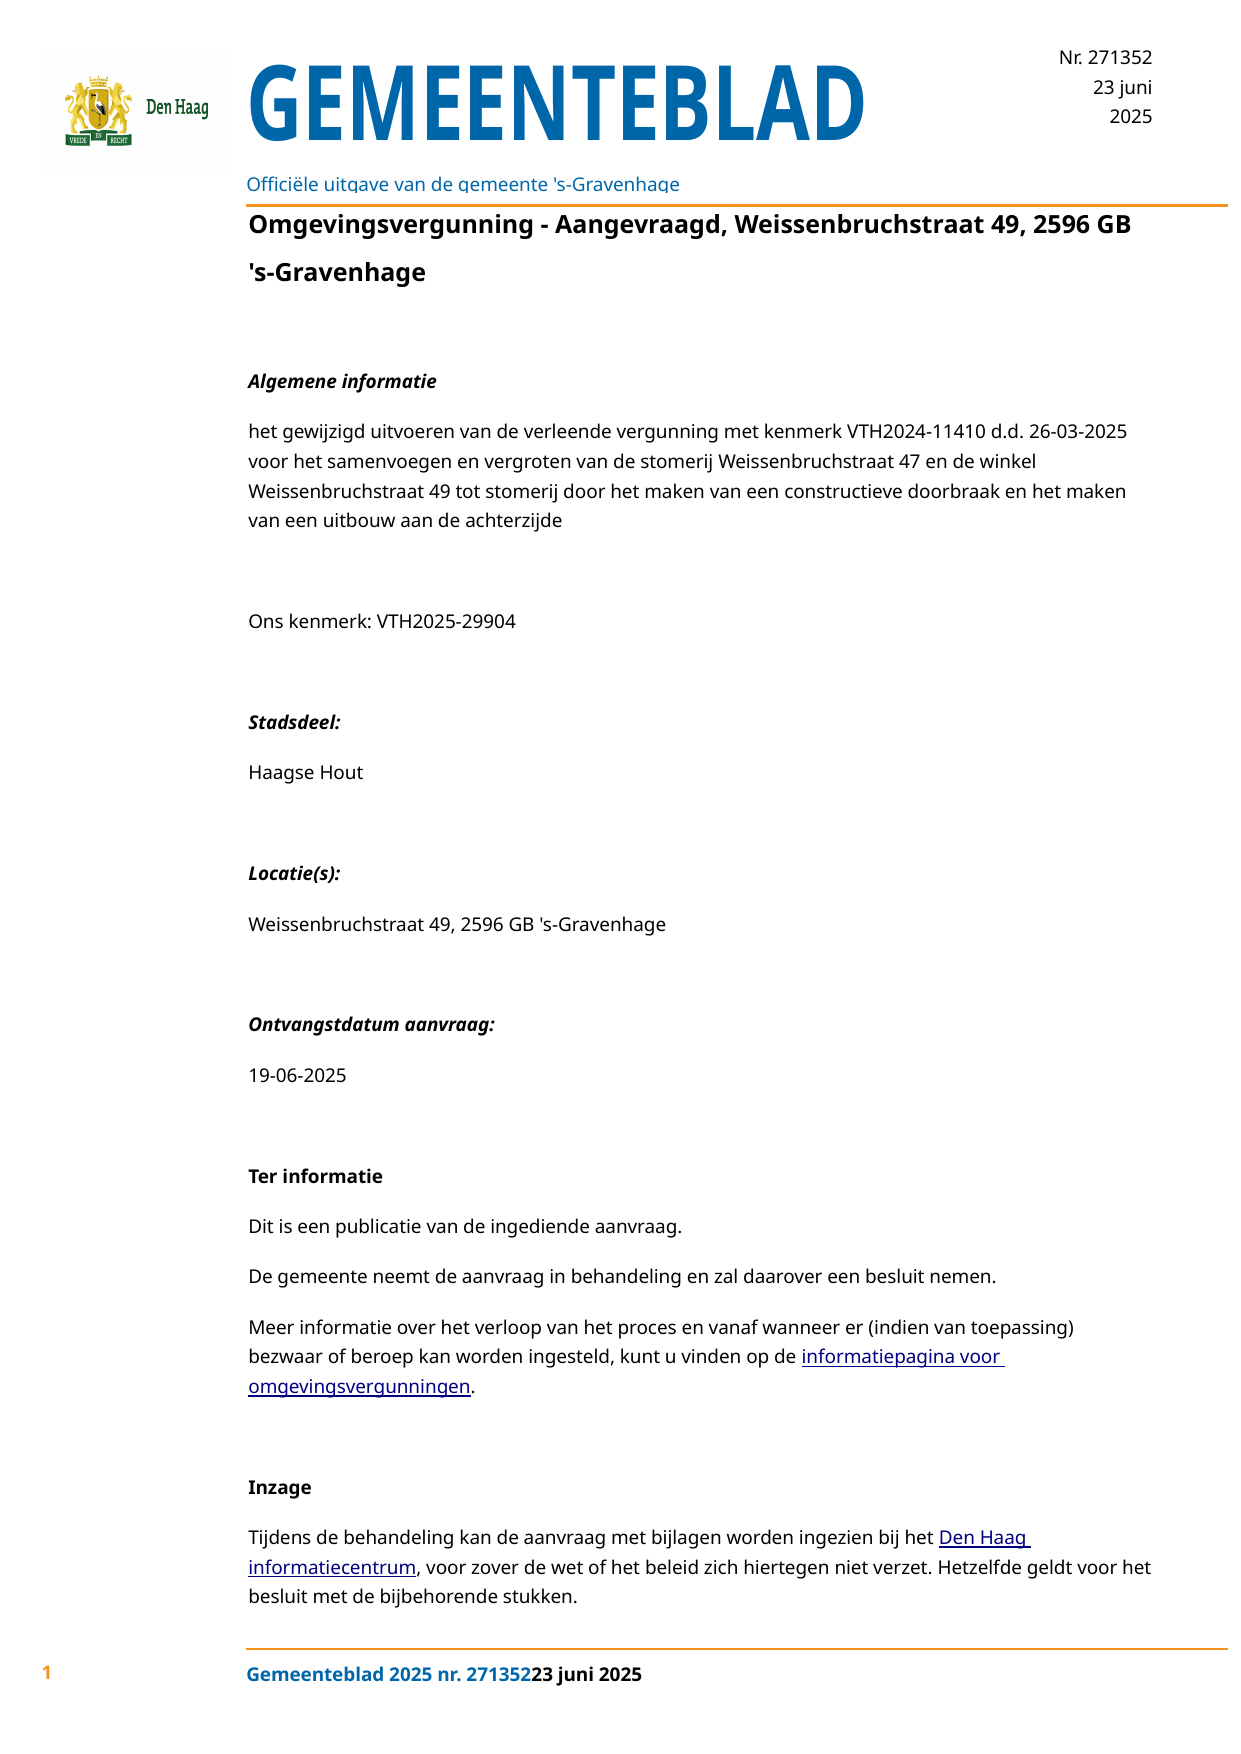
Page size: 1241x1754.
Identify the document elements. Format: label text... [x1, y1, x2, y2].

text Ons kenmerk: VTH2025-29904 [248, 608, 1152, 634]
text Tijdens de behandeling kan de aanvraag met bijlagen worden ingezien bij het Den Haag informatiecentrum, voor zover de wet of het beleid zich hiertegen niet verzet. Hetzelfde geldt voor het besluit met de bijbehorende stukken. [248, 1524, 1152, 1609]
text Haagse Hout [248, 759, 1152, 785]
text Inzage [248, 1474, 1152, 1500]
text De gemeente neemt de aanvraag in behandeling en zal daarover een besluit nemen. [248, 1264, 1152, 1289]
text Meer informatie over het verloop van het proces en vanaf wanneer er (indien van toepassing) bezwaar of beroep kan worden ingesteld, kunt u vinden op de informatiepagina voor omgevingsvergunningen. [248, 1314, 1152, 1399]
text Ontvangstdatum aanvraag: [248, 1012, 1152, 1037]
text Dit is een publicatie van de ingediende aanvraag. [248, 1213, 1152, 1239]
text Locatie(s): [248, 860, 1152, 886]
text het gewijzigd uitvoeren van de verleende vergunning met kenmerk VTH2024-11410 d.d. 26-03-2025 voor het samenvoegen en vergroten van de stomerij Weissenbruchstraat 47 en de winkel Weissenbruchstraat 49 tot stomerij door het maken van een constructieve doorbraak en het maken van een uitbouw aan de achterzijde [248, 419, 1152, 533]
picture [41, 47, 231, 172]
text Ter informatie [248, 1163, 1152, 1189]
text 19-06-2025 [248, 1062, 1152, 1088]
text Weissenbruchstraat 49, 2596 GB 's-Gravenhage [248, 911, 1152, 937]
text Stadsdeel: [248, 709, 1152, 735]
text Omgevingsvergunning - Aangevraagd, Weissenbruchstraat 49, 2596 GB 's-Gravenhage [248, 207, 1152, 288]
text Algemene informatie [248, 368, 1152, 394]
